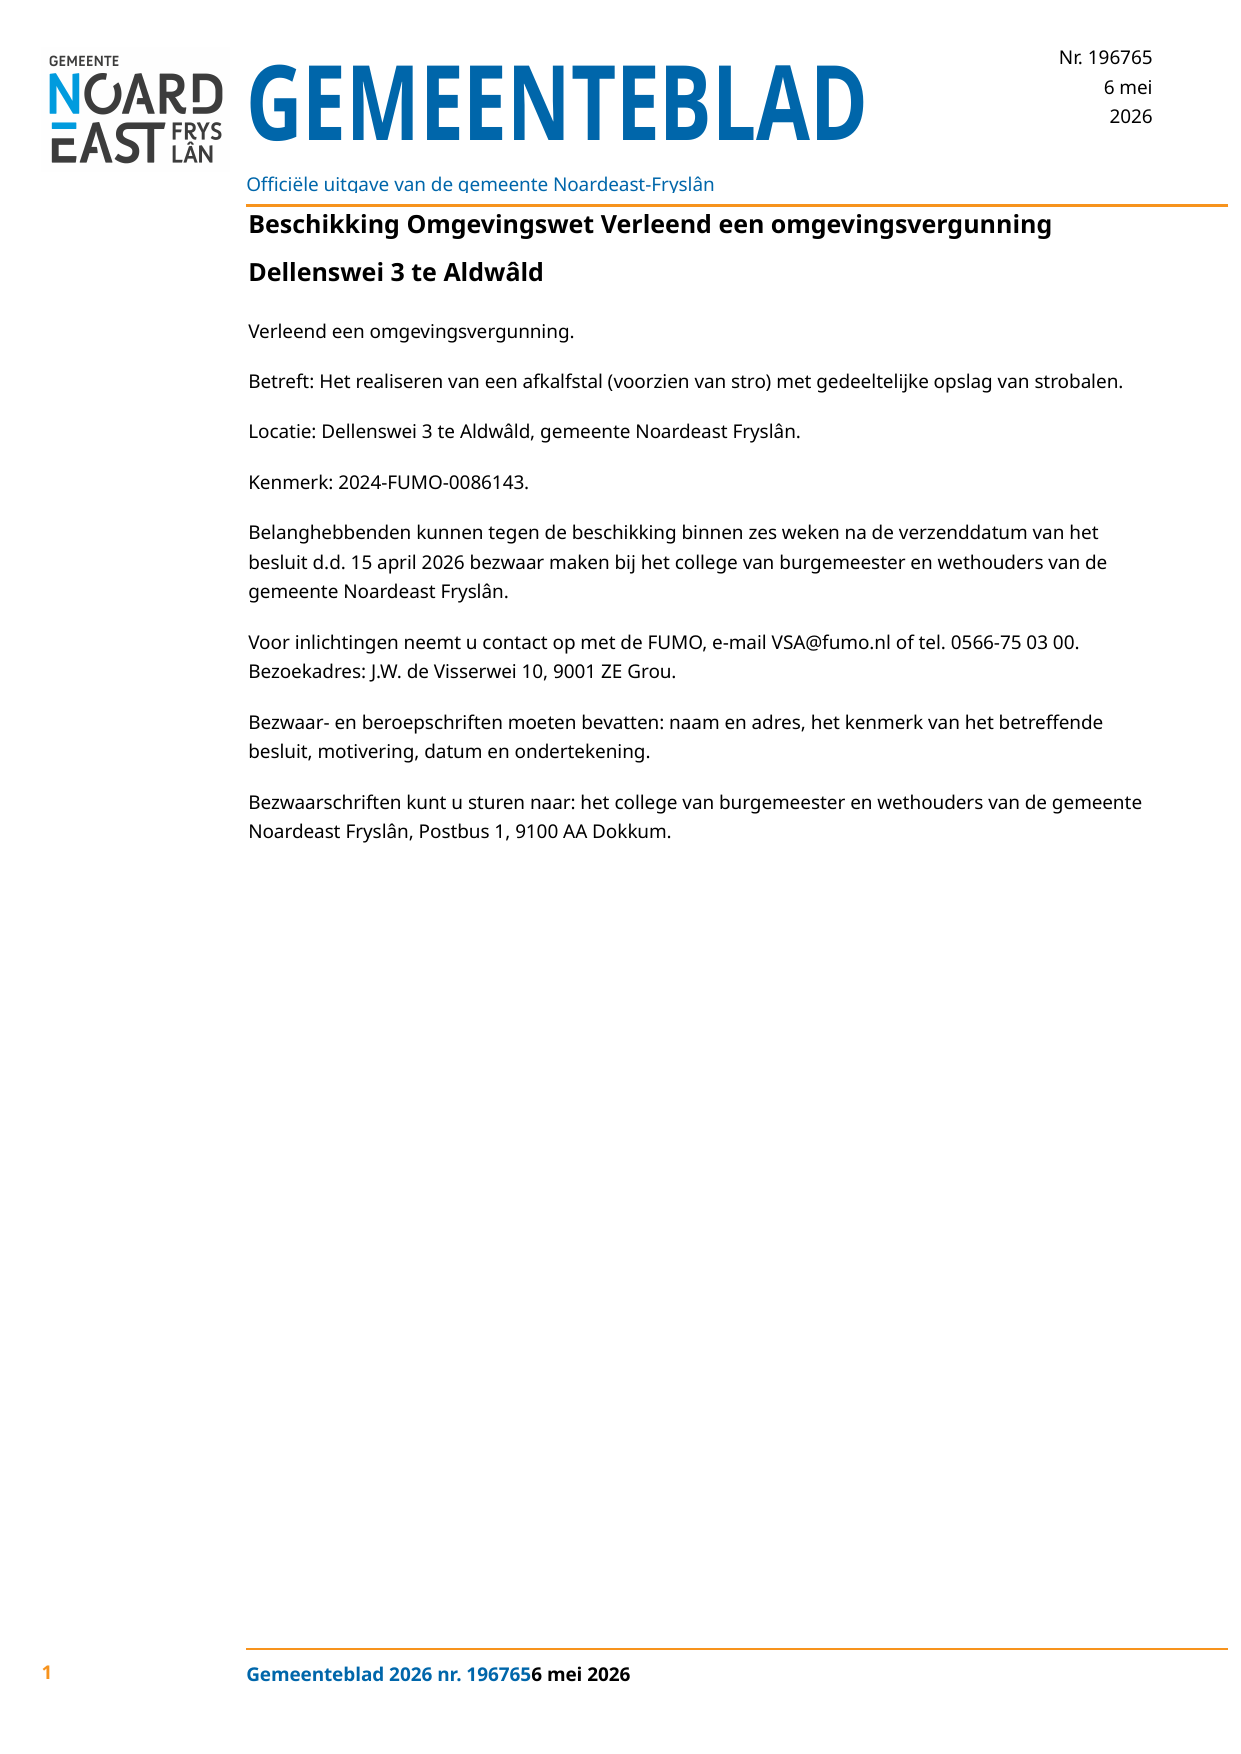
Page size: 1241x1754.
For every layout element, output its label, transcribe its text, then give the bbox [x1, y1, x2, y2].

text Locatie: Dellenswei 3 te Aldwâld, gemeente Noardeast Fryslân. [248, 419, 1152, 444]
text Beschikking Omgevingswet Verleend een omgevingsvergunning Dellenswei 3 te Aldwâld [248, 207, 1152, 288]
text Bezwaar- en beroepschriften moeten bevatten: naam en adres, het kenmerk van het betreffende besluit, motivering, datum en ondertekening. [248, 709, 1152, 764]
text Belanghebbenden kunnen tegen de beschikking binnen zes weken na de verzenddatum van het besluit d.d. 15 april 2026 bezwaar maken bij het college van burgemeester en wethouders van de gemeente Noardeast Fryslân. [248, 519, 1152, 604]
text Voor inlichtingen neemt u contact op met de FUMO, e-mail VSA@fumo.nl of tel. 0566-75 03 00. Bezoekadres: J.W. de Visserwei 10, 9001 ZE Grou. [248, 629, 1152, 684]
text Betreft: Het realiseren van een afkalfstal (voorzien van stro) met gedeeltelijke opslag van strobalen. [248, 368, 1152, 394]
picture [41, 47, 231, 172]
text Kenmerk: 2024-FUMO-0086143. [248, 469, 1152, 495]
text Bezwaarschriften kunt u sturen naar: het college van burgemeester en wethouders van de gemeente Noardeast Fryslân, Postbus 1, 9100 AA Dokkum. [248, 789, 1152, 844]
text Verleend een omgevingsvergunning. [248, 318, 1152, 344]
